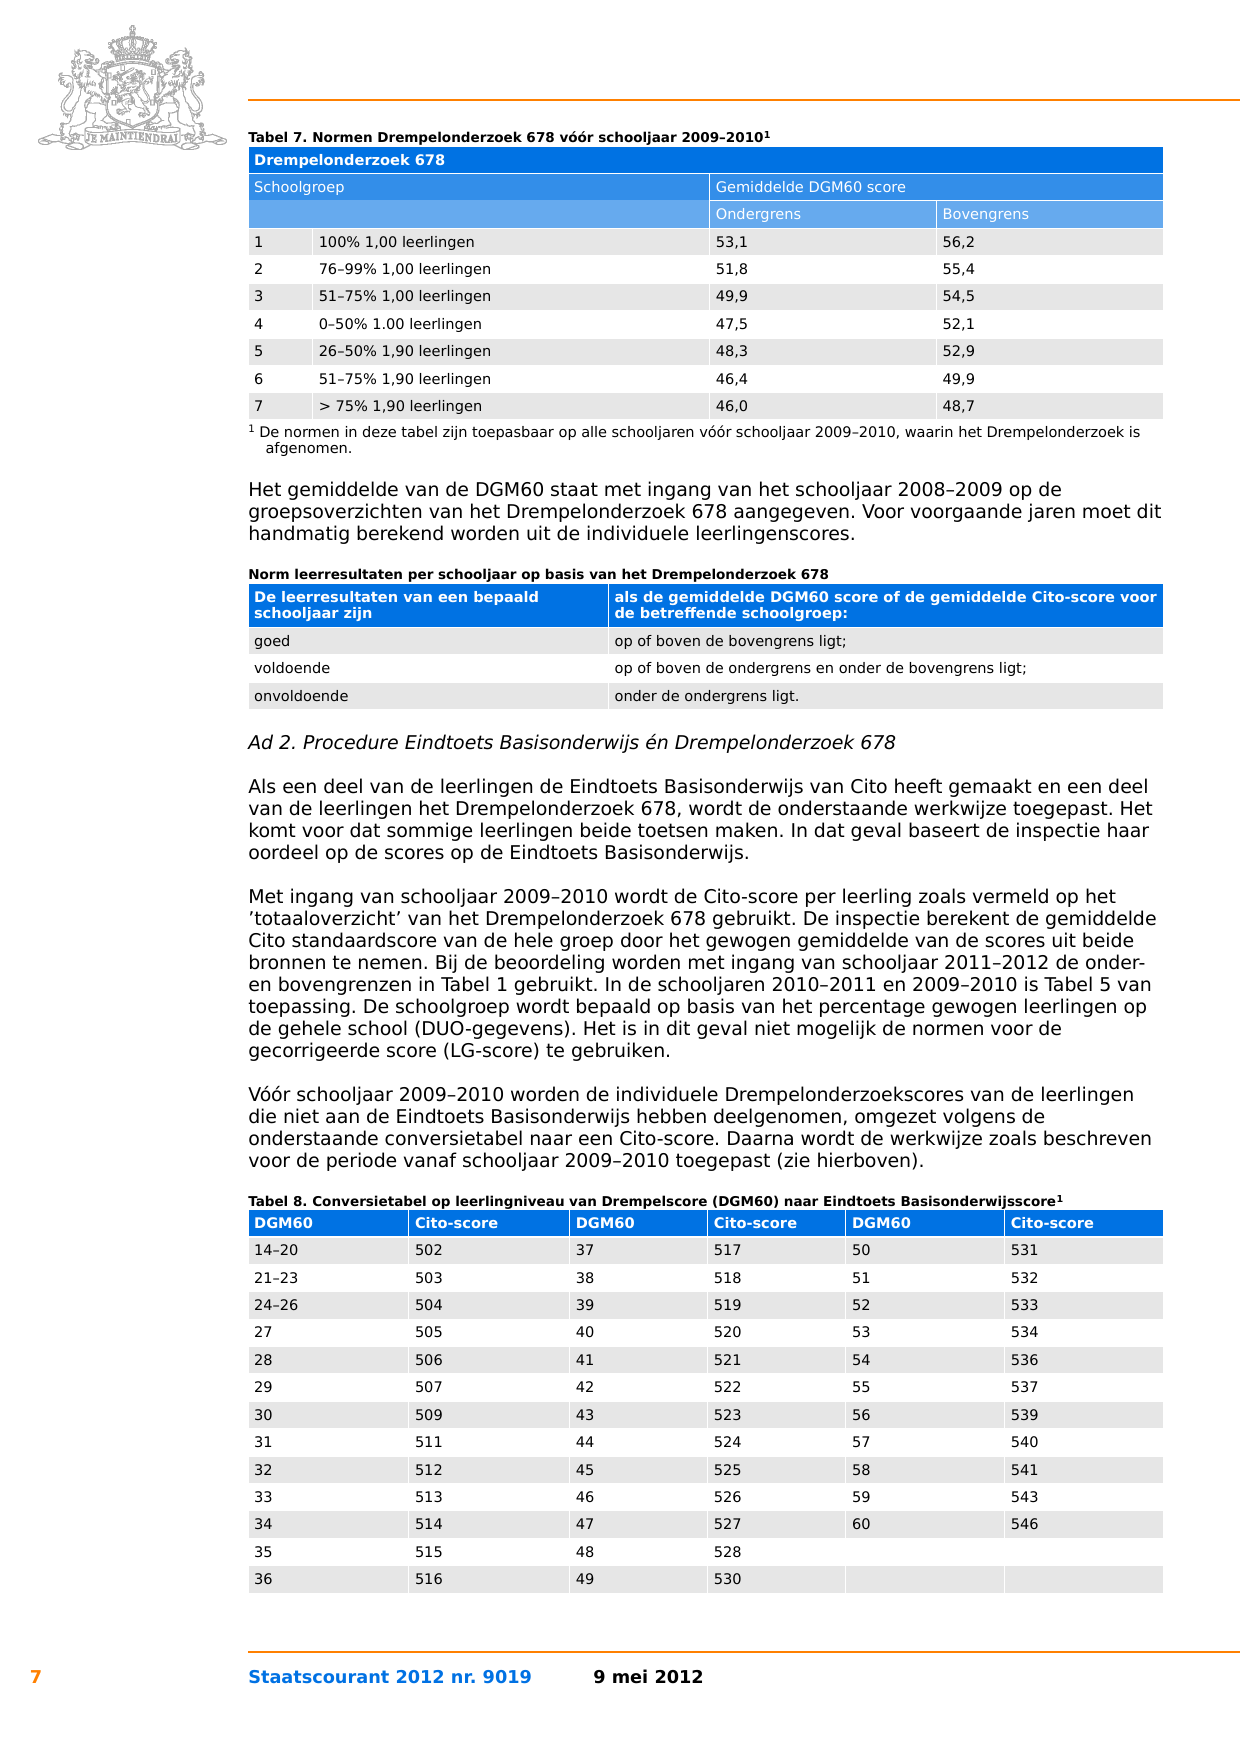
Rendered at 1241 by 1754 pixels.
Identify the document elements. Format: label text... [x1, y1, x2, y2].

table_cell 504 [409, 1292, 569, 1319]
table_cell 42 [570, 1375, 707, 1401]
table_cell 546 [1005, 1511, 1163, 1538]
table_cell Cito-score [1005, 1210, 1163, 1236]
table_cell 519 [708, 1292, 845, 1319]
table_cell 54 [846, 1347, 1004, 1373]
table_cell 540 [1005, 1429, 1163, 1456]
table_cell 7 [249, 393, 312, 419]
table_cell 503 [409, 1265, 569, 1291]
table_cell 46 [570, 1484, 707, 1510]
table_cell 0–50% 1.00 leerlingen [313, 311, 709, 337]
table_cell 53,1 [710, 229, 936, 255]
table_cell 37 [570, 1238, 707, 1264]
table_cell 14–20 [249, 1238, 408, 1264]
table_cell 51–75% 1,90 leerlingen [313, 366, 709, 392]
table_cell 502 [409, 1238, 569, 1264]
table_cell 100% 1,00 leerlingen [313, 229, 709, 255]
table_cell 526 [708, 1484, 845, 1510]
table_cell 43 [570, 1402, 707, 1428]
table_cell 48,3 [710, 339, 936, 365]
table_cell 38 [570, 1265, 707, 1291]
subtitle Ad 2. Procedure Eindtoets Basisonderwijs én Drempelonderzoek 678 [248, 732, 1163, 754]
table_cell 536 [1005, 1347, 1163, 1373]
table_cell 54,5 [937, 284, 1163, 310]
table_header Tabel 7. Normen Drempelonderzoek 678 vóór schooljaar 2009–20101 [248, 130, 1163, 146]
table_cell [1005, 1539, 1163, 1565]
table_cell 50 [846, 1238, 1004, 1264]
table_cell [1005, 1566, 1163, 1593]
table_cell Drempelonderzoek 678 [249, 147, 1163, 173]
table_cell 518 [708, 1265, 845, 1291]
table_cell 506 [409, 1347, 569, 1373]
table_cell 524 [708, 1429, 845, 1456]
table_cell 525 [708, 1457, 845, 1483]
table_cell 1 [249, 229, 312, 255]
table_cell 46,0 [710, 393, 936, 419]
table_cell 541 [1005, 1457, 1163, 1483]
table_cell DGM60 [846, 1210, 1004, 1236]
table_cell DGM60 [570, 1210, 707, 1236]
table_cell 509 [409, 1402, 569, 1428]
table_cell 511 [409, 1429, 569, 1456]
table_cell 507 [409, 1375, 569, 1401]
table_cell Ondergrens [710, 201, 936, 228]
table_cell 530 [708, 1566, 845, 1593]
table_cell 76–99% 1,00 leerlingen [313, 256, 709, 283]
table_cell [846, 1539, 1004, 1565]
table_cell 512 [409, 1457, 569, 1483]
table_cell 528 [708, 1539, 845, 1565]
table_cell Schoolgroep [249, 174, 709, 200]
table_cell 55 [846, 1375, 1004, 1401]
table_cell 531 [1005, 1238, 1163, 1264]
table_cell 537 [1005, 1375, 1163, 1401]
table_cell 24–26 [249, 1292, 408, 1319]
table_cell 21–23 [249, 1265, 408, 1291]
table_cell 30 [249, 1402, 408, 1428]
table_cell op of boven de ondergrens en onder de bovengrens ligt; [609, 656, 1163, 682]
text Met ingang van schooljaar 2009–2010 wordt de Cito-score per leerling zoals vermeld op het ’totaaloverzicht’ van het Drempelonderzoek 678 gebruikt. De inspectie berekent de gemiddelde Cito standaardscore van de hele groep door het gewogen gemiddelde van de scores uit beide bronnen te nemen. Bij de beoordeling worden met ingang van schooljaar 2011–2012 de onder- en bovengrenzen in Tabel 1 gebruikt. In de schooljaren 2010–2011 en 2009–2010 is Tabel 5 van toepassing. De schoolgroep wordt bepaald op basis van het percentage gewogen leerlingen op de gehele school (DUO-gegevens). Het is in dit geval niet mogelijk de normen voor de gecorrigeerde score (LG-score) te gebruiken. [248, 886, 1163, 1062]
table_cell 47 [570, 1511, 707, 1538]
table_cell 2 [249, 256, 312, 283]
text Als een deel van de leerlingen de Eindtoets Basisonderwijs van Cito heeft gemaakt en een deel van de leerlingen het Drempelonderzoek 678, wordt de onderstaande werkwijze toegepast. Het komt voor dat sommige leerlingen beide toetsen maken. In dat geval baseert de inspectie haar oordeel op de scores op de Eindtoets Basisonderwijs. [248, 776, 1163, 864]
table_cell 543 [1005, 1484, 1163, 1510]
table_cell 47,5 [710, 311, 936, 337]
table_cell [846, 1566, 1004, 1593]
table_cell 527 [708, 1511, 845, 1538]
table_cell 521 [708, 1347, 845, 1373]
text Het gemiddelde van de DGM60 staat met ingang van het schooljaar 2008–2009 op de groepsoverzichten van het Drempelonderzoek 678 aangegeven. Voor voorgaande jaren moet dit handmatig berekend worden uit de individuele leerlingenscores. [248, 479, 1163, 545]
table_cell 1 De normen in deze tabel zijn toepasbaar op alle schooljaren vóór schooljaar 2009–2010, waarin het Drempelonderzoek is afgenomen. [248, 421, 1163, 457]
table_cell 505 [409, 1320, 569, 1346]
table_cell 60 [846, 1511, 1004, 1538]
table_cell op of boven de bovengrens ligt; [609, 628, 1163, 654]
table_cell 49,9 [710, 284, 936, 310]
table_cell 28 [249, 1347, 408, 1373]
table_cell 57 [846, 1429, 1004, 1456]
table_cell 41 [570, 1347, 707, 1373]
text Vóór schooljaar 2009–2010 worden de individuele Drempelonderzoekscores van de leerlingen die niet aan de Eindtoets Basisonderwijs hebben deelgenomen, omgezet volgens de onderstaande conversietabel naar een Cito-score. Daarna wordt de werkwijze zoals beschreven voor de periode vanaf schooljaar 2009–2010 toegepast (zie hierboven). [248, 1083, 1163, 1171]
table_cell 55,4 [937, 256, 1163, 283]
table_cell Cito-score [708, 1210, 845, 1236]
table_cell 44 [570, 1429, 707, 1456]
table_cell onvoldoende [249, 683, 608, 709]
table_cell 52 [846, 1292, 1004, 1319]
table_cell 34 [249, 1511, 408, 1538]
table_cell 39 [570, 1292, 707, 1319]
table_cell 539 [1005, 1402, 1163, 1428]
table_cell als de gemiddelde DGM60 score of de gemiddelde Cito-score voor de betreffende schoolgroep: [609, 584, 1163, 627]
table_cell 48,7 [937, 393, 1163, 419]
table_cell 56 [846, 1402, 1004, 1428]
table_cell 513 [409, 1484, 569, 1510]
table_cell 6 [249, 366, 312, 392]
table_cell 48 [570, 1539, 707, 1565]
table_cell 59 [846, 1484, 1004, 1510]
table_cell 49 [570, 1566, 707, 1593]
table_cell 40 [570, 1320, 707, 1346]
table_cell 58 [846, 1457, 1004, 1483]
table_cell 26–50% 1,90 leerlingen [313, 339, 709, 365]
table_cell 53 [846, 1320, 1004, 1346]
table_cell 51–75% 1,00 leerlingen [313, 284, 709, 310]
table_cell 51,8 [710, 256, 936, 283]
table_cell 4 [249, 311, 312, 337]
table_cell 534 [1005, 1320, 1163, 1346]
table_cell 36 [249, 1566, 408, 1593]
table_cell 515 [409, 1539, 569, 1565]
table_cell Gemiddelde DGM60 score [710, 174, 1163, 200]
table_cell 517 [708, 1238, 845, 1264]
table_cell 516 [409, 1566, 569, 1593]
table_cell 33 [249, 1484, 408, 1510]
table_cell goed [249, 628, 608, 654]
table_cell 3 [249, 284, 312, 310]
table_cell 52,9 [937, 339, 1163, 365]
picture [38, 25, 227, 150]
table_cell 51 [846, 1265, 1004, 1291]
table_header Tabel 8. Conversietabel op leerlingniveau van Drempelscore (DGM60) naar Eindtoets Basisonderwijsscore1 [248, 1193, 1163, 1209]
table_cell 523 [708, 1402, 845, 1428]
table_cell 45 [570, 1457, 707, 1483]
table_cell > 75% 1,90 leerlingen [313, 393, 709, 419]
table_cell onder de ondergrens ligt. [609, 683, 1163, 709]
table_cell 56,2 [937, 229, 1163, 255]
table_cell Bovengrens [937, 201, 1163, 228]
table_cell 522 [708, 1375, 845, 1401]
table_cell 32 [249, 1457, 408, 1483]
table_cell 31 [249, 1429, 408, 1456]
table_cell 5 [249, 339, 312, 365]
table_cell 514 [409, 1511, 569, 1538]
table_cell 52,1 [937, 311, 1163, 337]
table_cell 532 [1005, 1265, 1163, 1291]
table_cell 27 [249, 1320, 408, 1346]
table_cell De leerresultaten van een bepaald schooljaar zijn [249, 584, 608, 627]
table_cell 29 [249, 1375, 408, 1401]
table_cell 35 [249, 1539, 408, 1565]
table_cell 49,9 [937, 366, 1163, 392]
table_header Norm leerresultaten per schooljaar op basis van het Drempelonderzoek 678 [248, 567, 1163, 583]
table_cell 46,4 [710, 366, 936, 392]
table_cell DGM60 [249, 1210, 408, 1236]
table_cell voldoende [249, 656, 608, 682]
table_cell 533 [1005, 1292, 1163, 1319]
table_cell Cito-score [409, 1210, 569, 1236]
table_cell 520 [708, 1320, 845, 1346]
